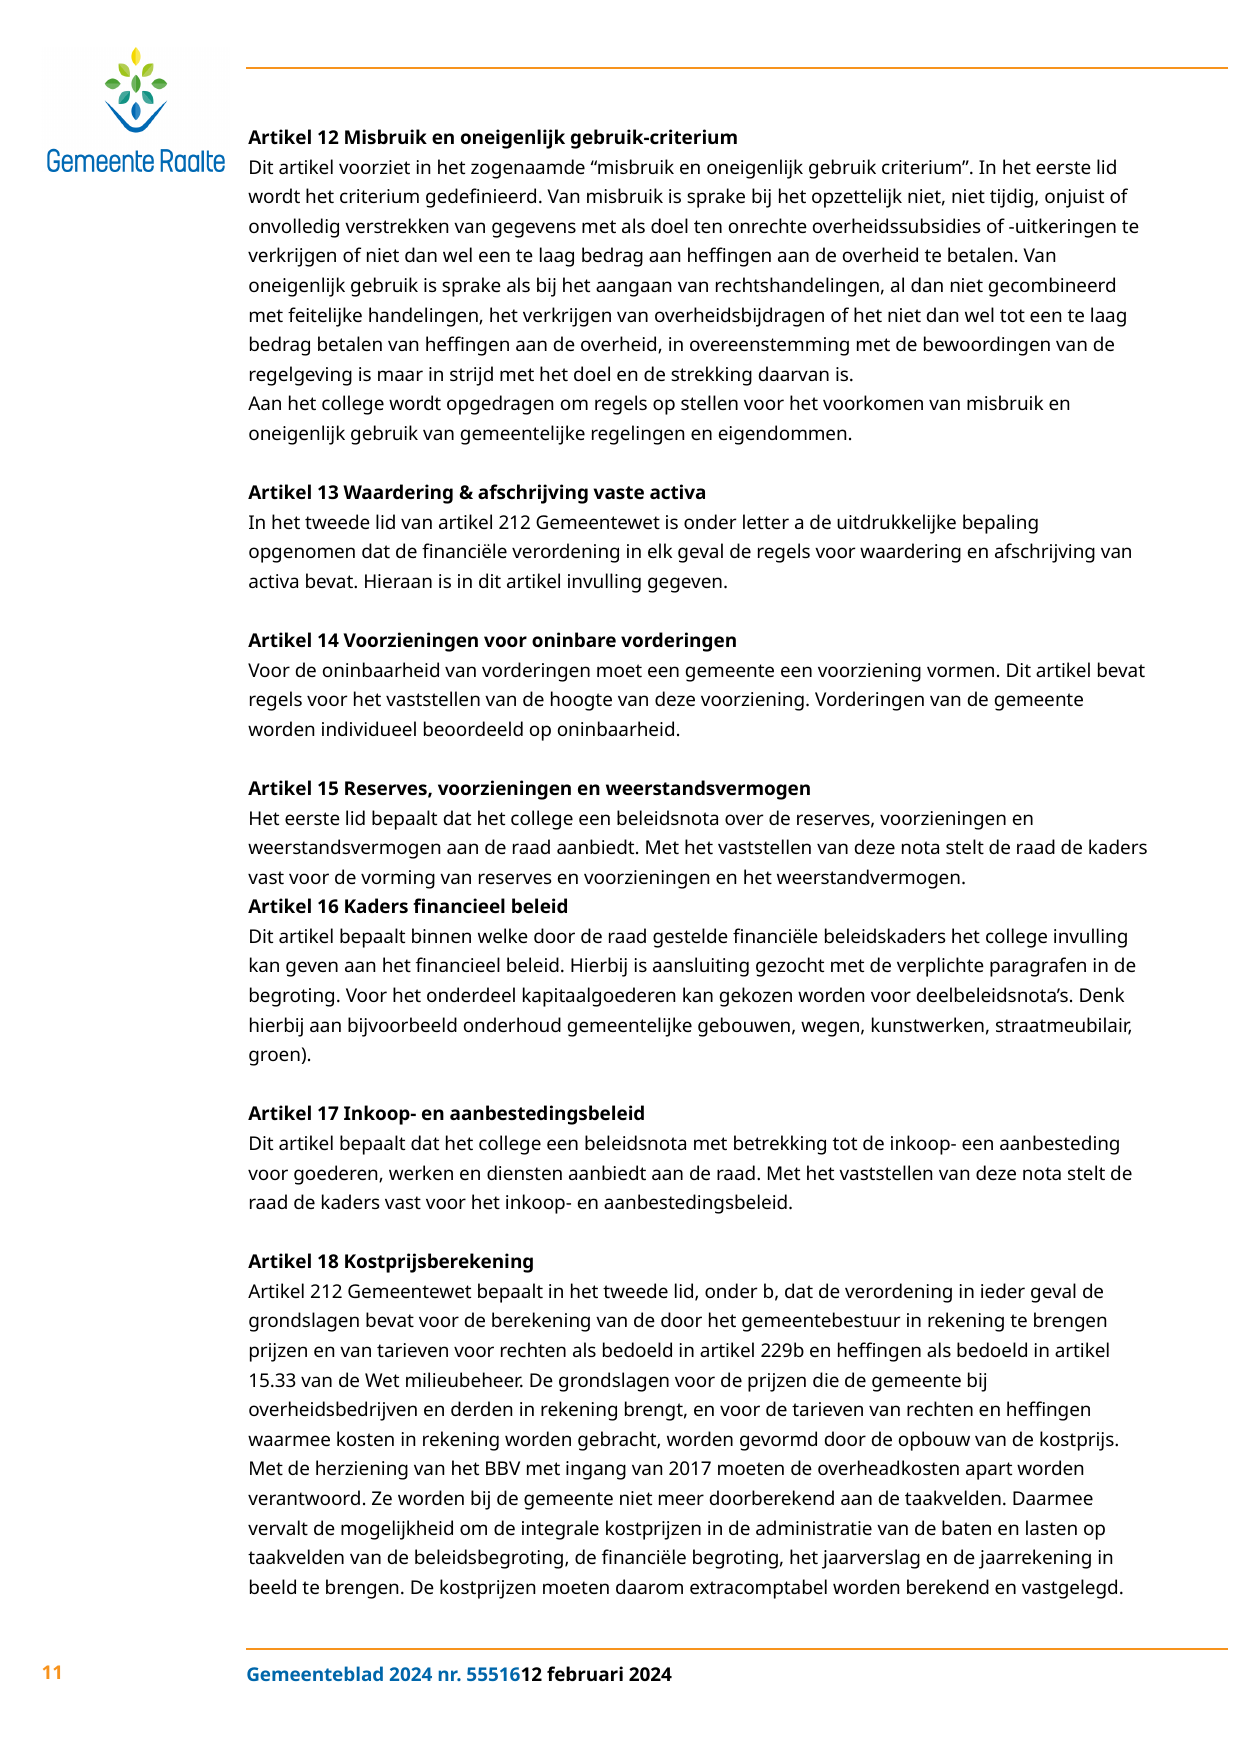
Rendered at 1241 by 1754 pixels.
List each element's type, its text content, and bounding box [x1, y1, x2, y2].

text Met de herziening van het BBV met ingang van 2017 moeten de overheadkosten apart worden verantwoord. Ze worden bij de gemeente niet meer doorberekend aan de taakvelden. Daarmee vervalt de mogelijkheid om de integrale kostprijzen in de administratie van de baten en lasten op taakvelden van de beleidsbegroting, de financiële begroting, het jaarverslag en de jaarrekening in beeld te brengen. De kostprijzen moeten daarom extracomptabel worden berekend en vastgelegd. [248, 1456, 1152, 1600]
text Voor de oninbaarheid van vorderingen moet een gemeente een voorziening vormen. Dit artikel bevat regels voor het vaststellen van de hoogte van deze voorziening. Vorderingen van de gemeente worden individueel beoordeeld op oninbaarheid. [248, 657, 1152, 742]
text Artikel 12 Misbruik en oneigenlijk gebruik-criterium [248, 124, 1152, 150]
text Aan het college wordt opgedragen om regels op stellen voor het voorkomen van misbruik en oneigenlijk gebruik van gemeentelijke regelingen en eigendommen. [248, 391, 1152, 446]
text Dit artikel bepaalt dat het college een beleidsnota met betrekking tot de inkoop- een aanbesteding voor goederen, werken en diensten aanbiedt aan de raad. Met het vaststellen van deze nota stelt de raad de kaders vast voor het inkoop- en aanbestedingsbeleid. [248, 1130, 1152, 1215]
text Artikel 16 Kaders financieel beleid [248, 893, 1152, 919]
text Dit artikel voorziet in het zogenaamde “misbruik en oneigenlijk gebruik criterium”. In het eerste lid wordt het criterium gedefinieerd. Van misbruik is sprake bij het opzettelijk niet, niet tijdig, onjuist of onvolledig verstrekken van gegevens met als doel ten onrechte overheidssubsidies of -uitkeringen te verkrijgen of niet dan wel een te laag bedrag aan heffingen aan de overheid te betalen. Van oneigenlijk gebruik is sprake als bij het aangaan van rechtshandelingen, al dan niet gecombineerd met feitelijke handelingen, het verkrijgen van overheidsbijdragen of het niet dan wel tot een te laag bedrag betalen van heffingen aan de overheid, in overeenstemming met de bewoordingen van de regelgeving is maar in strijd met het doel en de strekking daarvan is. [248, 154, 1152, 387]
text Artikel 13 Waardering & afschrijving vaste activa [248, 479, 1152, 505]
text Artikel 18 Kostprijsberekening [248, 1248, 1152, 1274]
text Artikel 15 Reserves, voorzieningen en weerstandsvermogen [248, 775, 1152, 801]
text Artikel 212 Gemeentewet bepaalt in het tweede lid, onder b, dat de verordening in ieder geval de grondslagen bevat voor de berekening van de door het gemeentebestuur in rekening te brengen prijzen en van tarieven voor rechten als bedoeld in artikel 229b en heffingen als bedoeld in artikel 15.33 van de Wet milieubeheer. De grondslagen voor de prijzen die de gemeente bij overheidsbedrijven en derden in rekening brengt, en voor de tarieven van rechten en heffingen waarmee kosten in rekening worden gebracht, worden gevormd door de opbouw van de kostprijs. [248, 1278, 1152, 1452]
text Dit artikel bepaalt binnen welke door de raad gestelde financiële beleidskaders het college invulling kan geven aan het financieel beleid. Hierbij is aansluiting gezocht met de verplichte paragrafen in de begroting. Voor het onderdeel kapitaalgoederen kan gekozen worden voor deelbeleidsnota’s. Denk hierbij aan bijvoorbeeld onderhoud gemeentelijke gebouwen, wegen, kunstwerken, straatmeubilair, groen). [248, 923, 1152, 1067]
text In het tweede lid van artikel 212 Gemeentewet is onder letter a de uitdrukkelijke bepaling opgenomen dat de financiële verordening in elk geval de regels voor waardering en afschrijving van activa bevat. Hieraan is in dit artikel invulling gegeven. [248, 509, 1152, 594]
text Artikel 17 Inkoop- en aanbestedingsbeleid [248, 1101, 1152, 1126]
picture [41, 47, 231, 172]
text Het eerste lid bepaalt dat het college een beleidsnota over de reserves, voorzieningen en weerstandsvermogen aan de raad aanbiedt. Met het vaststellen van deze nota stelt de raad de kaders vast voor de vorming van reserves en voorzieningen en het weerstandvermogen. [248, 805, 1152, 890]
text Artikel 14 Voorzieningen voor oninbare vorderingen [248, 627, 1152, 653]
